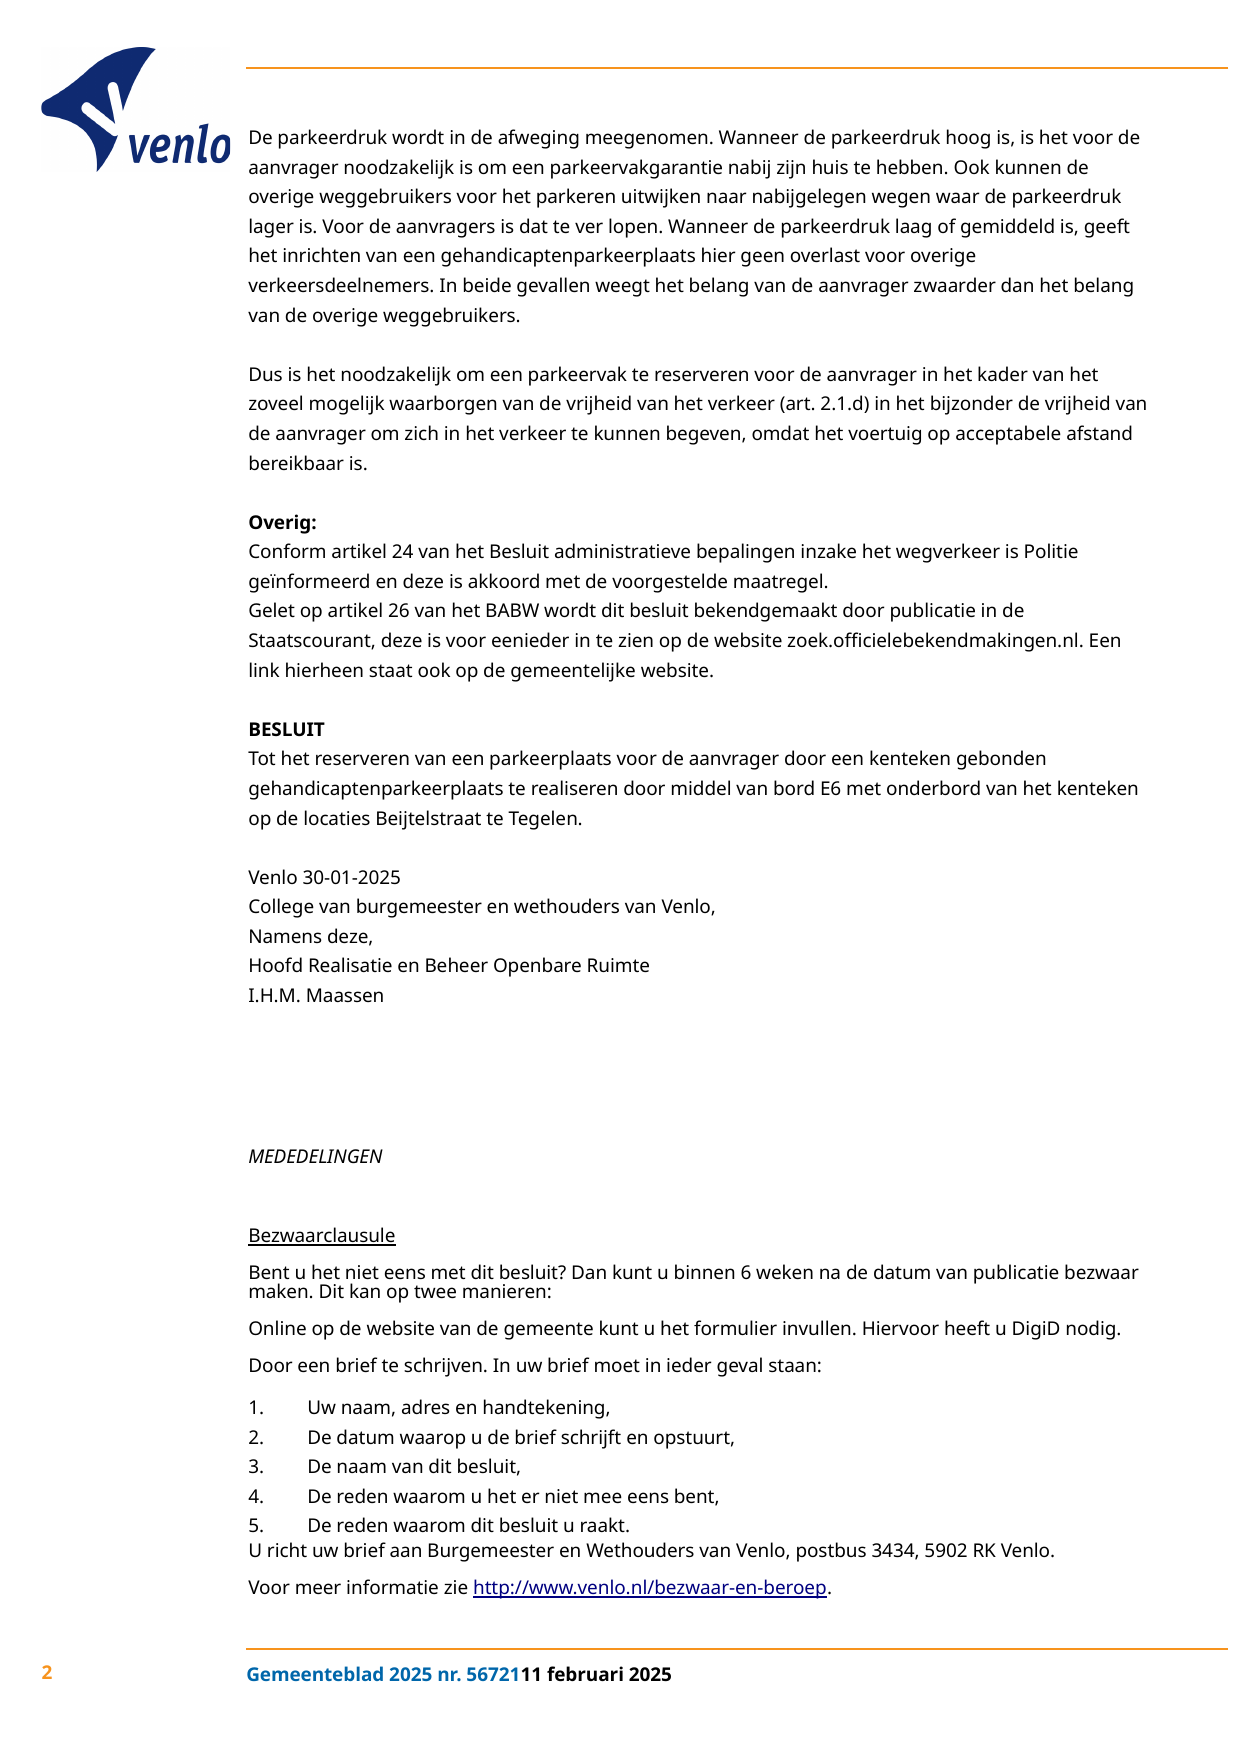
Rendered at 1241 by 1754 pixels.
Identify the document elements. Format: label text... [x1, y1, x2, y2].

list De naam van dit besluit, [248, 1453, 1152, 1479]
text I.H.M. Maassen [248, 982, 1152, 1008]
text Conform artikel 24 van het Besluit administratieve bepalingen inzake het wegverkeer is Politie geïnformeerd en deze is akkoord met de voorgestelde maatregel. [248, 538, 1152, 594]
text Tot het reserveren van een parkeerplaats voor de aanvrager door een kenteken gebonden gehandicaptenparkeerplaats te realiseren door middel van bord E6 met onderbord van het kenteken op de locaties Beijtelstraat te Tegelen. [248, 746, 1152, 831]
text Venlo 30-01-2025 [248, 864, 1152, 890]
text Voor meer informatie zie http://www.venlo.nl/bezwaar-en-beroep. [248, 1579, 1152, 1598]
text Bent u het niet eens met dit besluit? Dan kunt u binnen 6 weken na de datum van publicatie bezwaar maken. Dit kan op twee manieren: [248, 1264, 1152, 1303]
text Bezwaarclausule [248, 1227, 1152, 1246]
text Dus is het noodzakelijk om een parkeervak te reserveren voor de aanvrager in het kader van het zoveel mogelijk waarborgen van de vrijheid van het verkeer (art. 2.1.d) in het bijzonder de vrijheid van de aanvrager om zich in het verkeer te kunnen begeven, omdat het voertuig op acceptabele afstand bereikbaar is. [248, 361, 1152, 476]
text Overig: [248, 509, 1152, 535]
text U richt uw brief aan Burgemeester en Wethouders van Venlo, postbus 3434, 5902 RK Venlo. [248, 1542, 1152, 1561]
list Uw naam, adres en handtekening, [248, 1394, 1152, 1420]
text Online op de website van de gemeente kunt u het formulier invullen. Hiervoor heeft u DigiD nodig. [248, 1320, 1152, 1339]
list De datum waarop u de brief schrijft en opstuurt, [248, 1424, 1152, 1449]
picture [41, 47, 231, 172]
text Gelet op artikel 26 van het BABW wordt dit besluit bekendgemaakt door publicatie in de Staatscourant, deze is voor eenieder in te zien op de website zoek.officielebekendmakingen.nl. Een link hierheen staat ook op de gemeentelijke website. [248, 598, 1152, 683]
text Door een brief te schrijven. In uw brief moet in ieder geval staan: [248, 1357, 1152, 1377]
text College van burgemeester en wethouders van Venlo, [248, 893, 1152, 919]
list De reden waarom dit besluit u raakt. [248, 1513, 1152, 1538]
list De reden waarom u het er niet mee eens bent, [248, 1483, 1152, 1509]
text De parkeerdruk wordt in de afweging meegenomen. Wanneer de parkeerdruk hoog is, is het voor de aanvrager noodzakelijk is om een parkeervakgarantie nabij zijn huis te hebben. Ook kunnen de overige weggebruikers voor het parkeren uitwijken naar nabijgelegen wegen waar de parkeerdruk lager is. Voor de aanvragers is dat te ver lopen. Wanneer de parkeerdruk laag of gemiddeld is, geeft het inrichten van een gehandicaptenparkeerplaats hier geen overlast voor overige verkeersdeelnemers. In beide gevallen weegt het belang van de aanvrager zwaarder dan het belang van de overige weggebruikers. [248, 124, 1152, 328]
text Hoofd Realisatie en Beheer Openbare Ruimte [248, 953, 1152, 978]
text Namens deze, [248, 923, 1152, 949]
text MEDEDELINGEN [248, 1144, 1152, 1169]
text BESLUIT [248, 716, 1152, 742]
